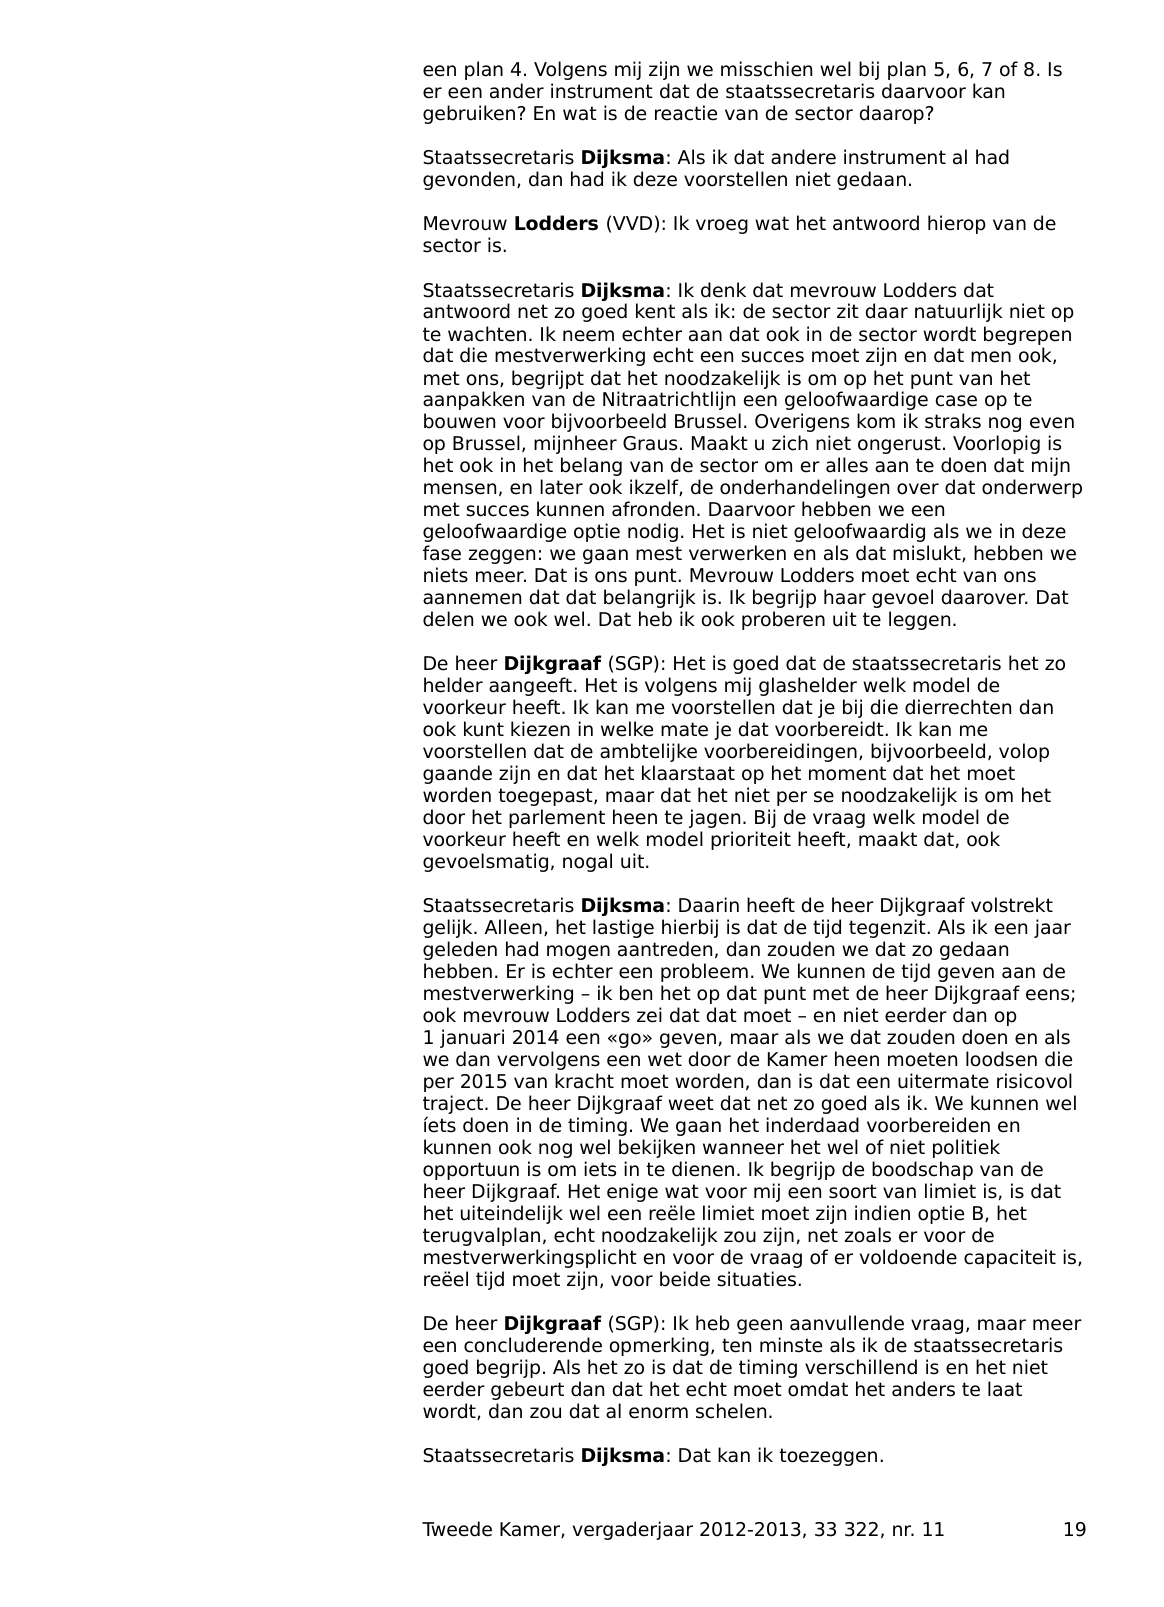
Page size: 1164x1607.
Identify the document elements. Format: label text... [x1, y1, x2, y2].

text Staatssecretaris Dijksma: Als ik dat andere instrument al had gevonden, dan had ik deze voorstellen niet gedaan. [422, 147, 1087, 191]
text een plan 4. Volgens mij zijn we misschien wel bij plan 5, 6, 7 of 8. Is er een ander instrument dat de staatssecretaris daarvoor kan gebruiken? En wat is de reactie van de sector daarop? [422, 59, 1087, 125]
text De heer Dijkgraaf (SGP): Ik heb geen aanvullende vraag, maar meer een concluderende opmerking, ten minste als ik de staatssecretaris goed begrijp. Als het zo is dat de timing verschillend is en het niet eerder gebeurt dan dat het echt moet omdat het anders te laat wordt, dan zou dat al enorm schelen. [422, 1313, 1087, 1423]
text Staatssecretaris Dijksma: Ik denk dat mevrouw Lodders dat antwoord net zo goed kent als ik: de sector zit daar natuurlijk niet op te wachten. Ik neem echter aan dat ook in de sector wordt begrepen dat die mestverwerking echt een succes moet zijn en dat men ook, met ons, begrijpt dat het noodzakelijk is om op het punt van het aanpakken van de Nitraatrichtlijn een geloofwaardige case op te bouwen voor bijvoorbeeld Brussel. Overigens kom ik straks nog even op Brussel, mijnheer Graus. Maakt u zich niet ongerust. Voorlopig is het ook in het belang van de sector om er alles aan te doen dat mijn mensen, en later ook ikzelf, de onderhandelingen over dat onderwerp met succes kunnen afronden. Daarvoor hebben we een geloofwaardige optie nodig. Het is niet geloofwaardig als we in deze fase zeggen: we gaan mest verwerken en als dat mislukt, hebben we niets meer. Dat is ons punt. Mevrouw Lodders moet echt van ons aannemen dat dat belangrijk is. Ik begrijp haar gevoel daarover. Dat delen we ook wel. Dat heb ik ook proberen uit te leggen. [422, 279, 1087, 631]
text Staatssecretaris Dijksma: Dat kan ik toezeggen. [422, 1445, 1087, 1467]
text Staatssecretaris Dijksma: Daarin heeft de heer Dijkgraaf volstrekt gelijk. Alleen, het lastige hierbij is dat de tijd tegenzit. Als ik een jaar geleden had mogen aantreden, dan zouden we dat zo gedaan hebben. Er is echter een probleem. We kunnen de tijd geven aan de mestverwerking – ik ben het op dat punt met de heer Dijkgraaf eens; ook mevrouw Lodders zei dat dat moet – en niet eerder dan op 1 januari 2014 een «go» geven, maar als we dat zouden doen en als we dan vervolgens een wet door de Kamer heen moeten loodsen die per 2015 van kracht moet worden, dan is dat een uitermate risicovol traject. De heer Dijkgraaf weet dat net zo goed als ik. We kunnen wel íets doen in de timing. We gaan het inderdaad voorbereiden en kunnen ook nog wel bekijken wanneer het wel of niet politiek opportuun is om iets in te dienen. Ik begrijp de boodschap van de heer Dijkgraaf. Het enige wat voor mij een soort van limiet is, is dat het uiteindelijk wel een reële limiet moet zijn indien optie B, het terugvalplan, echt noodzakelijk zou zijn, net zoals er voor de mestverwerkingsplicht en voor de vraag of er voldoende capaciteit is, reëel tijd moet zijn, voor beide situaties. [422, 895, 1087, 1291]
text Mevrouw Lodders (VVD): Ik vroeg wat het antwoord hierop van de sector is. [422, 213, 1087, 257]
text De heer Dijkgraaf (SGP): Het is goed dat de staatssecretaris het zo helder aangeeft. Het is volgens mij glashelder welk model de voorkeur heeft. Ik kan me voorstellen dat je bij die dierrechten dan ook kunt kiezen in welke mate je dat voorbereidt. Ik kan me voorstellen dat de ambtelijke voorbereidingen, bijvoorbeeld, volop gaande zijn en dat het klaarstaat op het moment dat het moet worden toegepast, maar dat het niet per se noodzakelijk is om het door het parlement heen te jagen. Bij de vraag welk model de voorkeur heeft en welk model prioriteit heeft, maakt dat, ook gevoelsmatig, nogal uit. [422, 653, 1087, 873]
